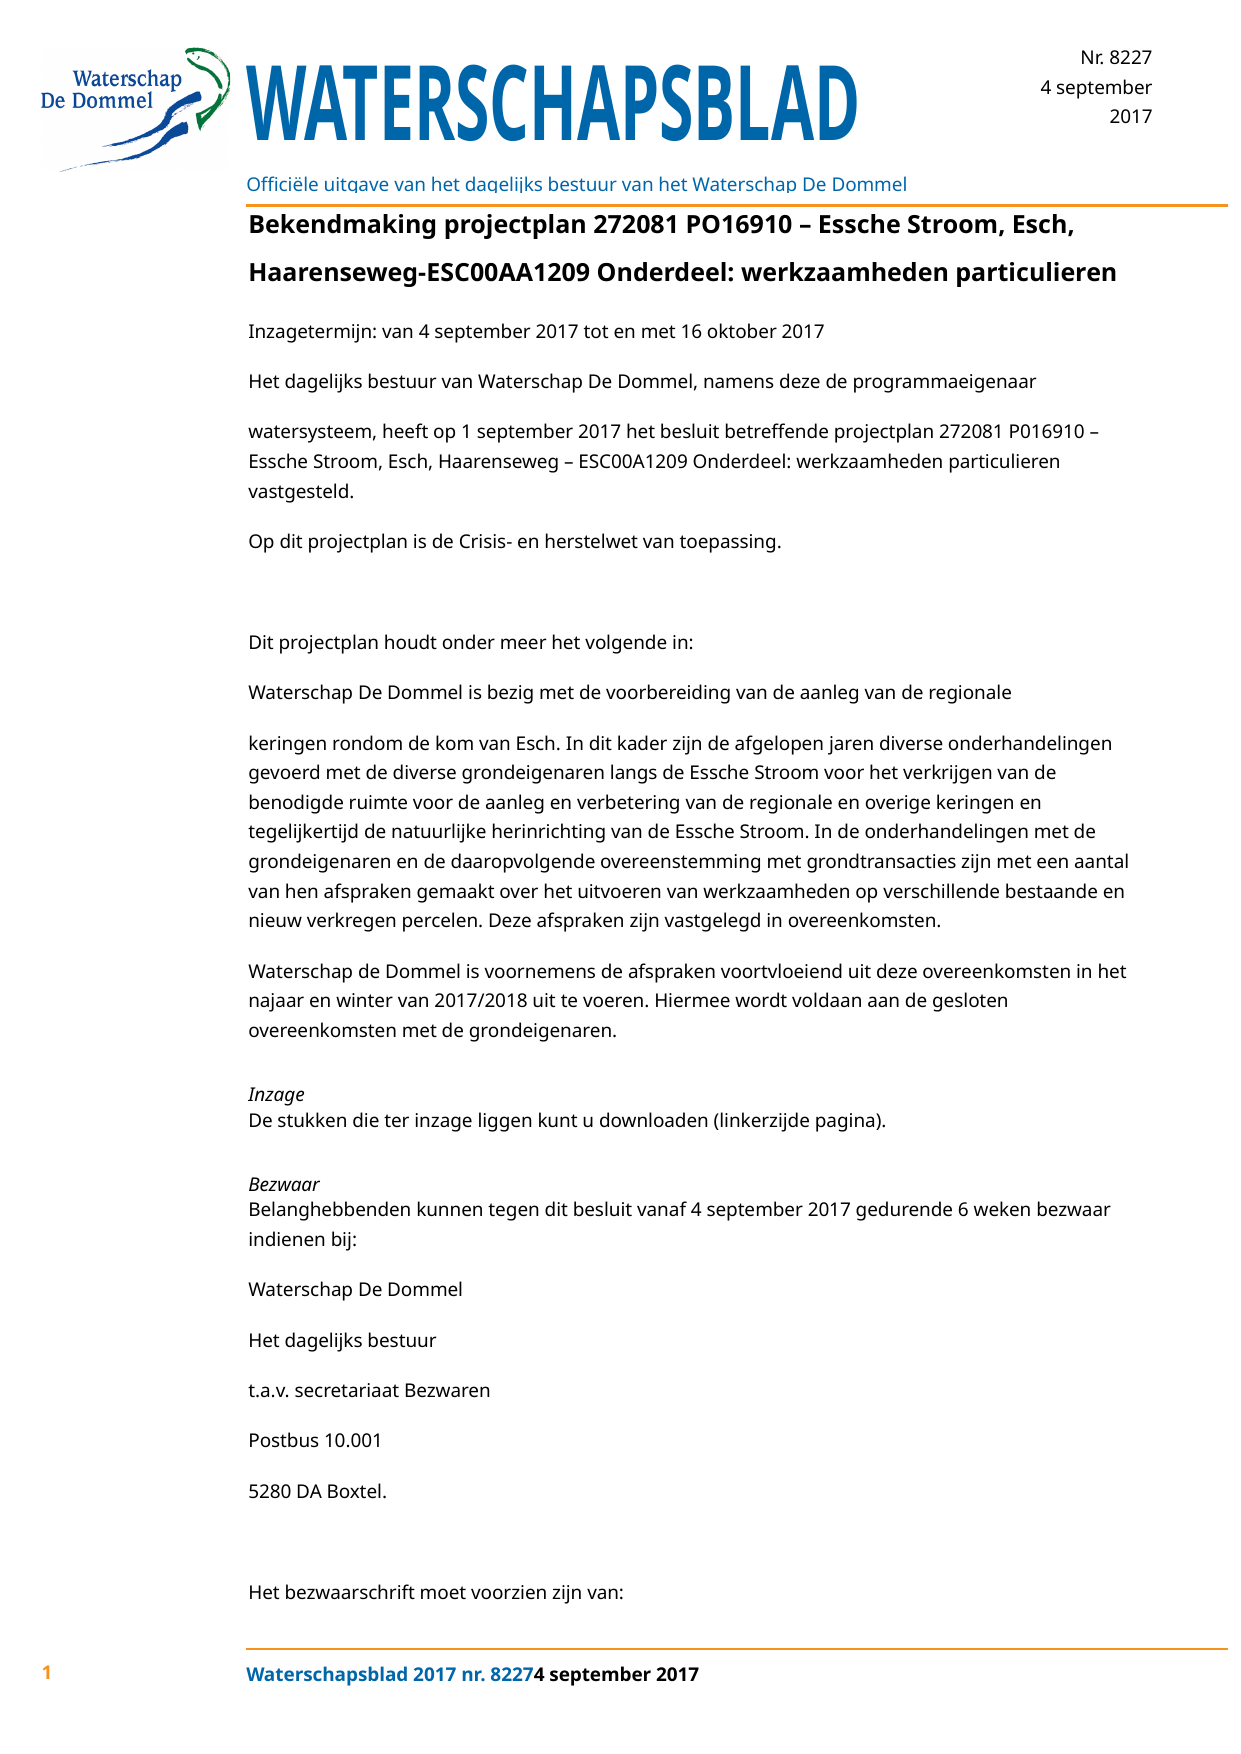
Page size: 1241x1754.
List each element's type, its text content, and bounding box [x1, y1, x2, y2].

text keringen rondom de kom van Esch. In dit kader zijn de afgelopen jaren diverse onderhandelingen gevoerd met de diverse grondeigenaren langs de Essche Stroom voor het verkrijgen van de benodigde ruimte voor de aanleg en verbetering van de regionale en overige keringen en tegelijkertijd de natuurlijke herinrichting van de Essche Stroom. In de onderhandelingen met de grondeigenaren en de daaropvolgende overeenstemming met grondtransacties zijn met een aantal van hen afspraken gemaakt over het uitvoeren van werkzaamheden op verschillende bestaande en nieuw verkregen percelen. Deze afspraken zijn vastgelegd in overeenkomsten. [248, 730, 1152, 933]
text Postbus 10.001 [248, 1428, 1152, 1453]
text Waterschap De Dommel is bezig met de voorbereiding van de aanleg van de regionale [248, 679, 1152, 705]
text watersysteem, heeft op 1 september 2017 het besluit betreffende projectplan 272081 P016910 – Essche Stroom, Esch, Haarenseweg – ESC00A1209 Onderdeel: werkzaamheden particulieren vastgesteld. [248, 419, 1152, 504]
text Inzagetermijn: van 4 september 2017 tot en met 16 oktober 2017 [248, 318, 1152, 344]
text Dit projectplan houdt onder meer het volgende in: [248, 629, 1152, 655]
text Bekendmaking projectplan 272081 PO16910 – Essche Stroom, Esch, Haarenseweg-ESC00AA1209 Onderdeel: werkzaamheden particulieren [248, 207, 1152, 288]
text Waterschap de Dommel is voornemens de afspraken voortvloeiend uit deze overeenkomsten in het najaar en winter van 2017/2018 uit te voeren. Hiermee wordt voldaan aan de gesloten overeenkomsten met de grondeigenaren. [248, 958, 1152, 1043]
text De stukken die ter inzage liggen kunt u downloaden (linkerzijde pagina). [248, 1107, 1152, 1132]
picture [41, 47, 231, 172]
text Belanghebbenden kunnen tegen dit besluit vanaf 4 september 2017 gedurende 6 weken bezwaar indienen bij: [248, 1196, 1152, 1252]
text Inzage [248, 1081, 1152, 1107]
text Op dit projectplan is de Crisis- en herstelwet van toepassing. [248, 528, 1152, 554]
text Het dagelijks bestuur [248, 1327, 1152, 1353]
text Bezwaar [248, 1171, 1152, 1196]
text Het bezwaarschrift moet voorzien zijn van: [248, 1579, 1152, 1605]
text Het dagelijks bestuur van Waterschap De Dommel, namens deze de programmaeigenaar [248, 368, 1152, 394]
text t.a.v. secretariaat Bezwaren [248, 1377, 1152, 1403]
text Waterschap De Dommel [248, 1276, 1152, 1302]
text 5280 DA Boxtel. [248, 1478, 1152, 1504]
